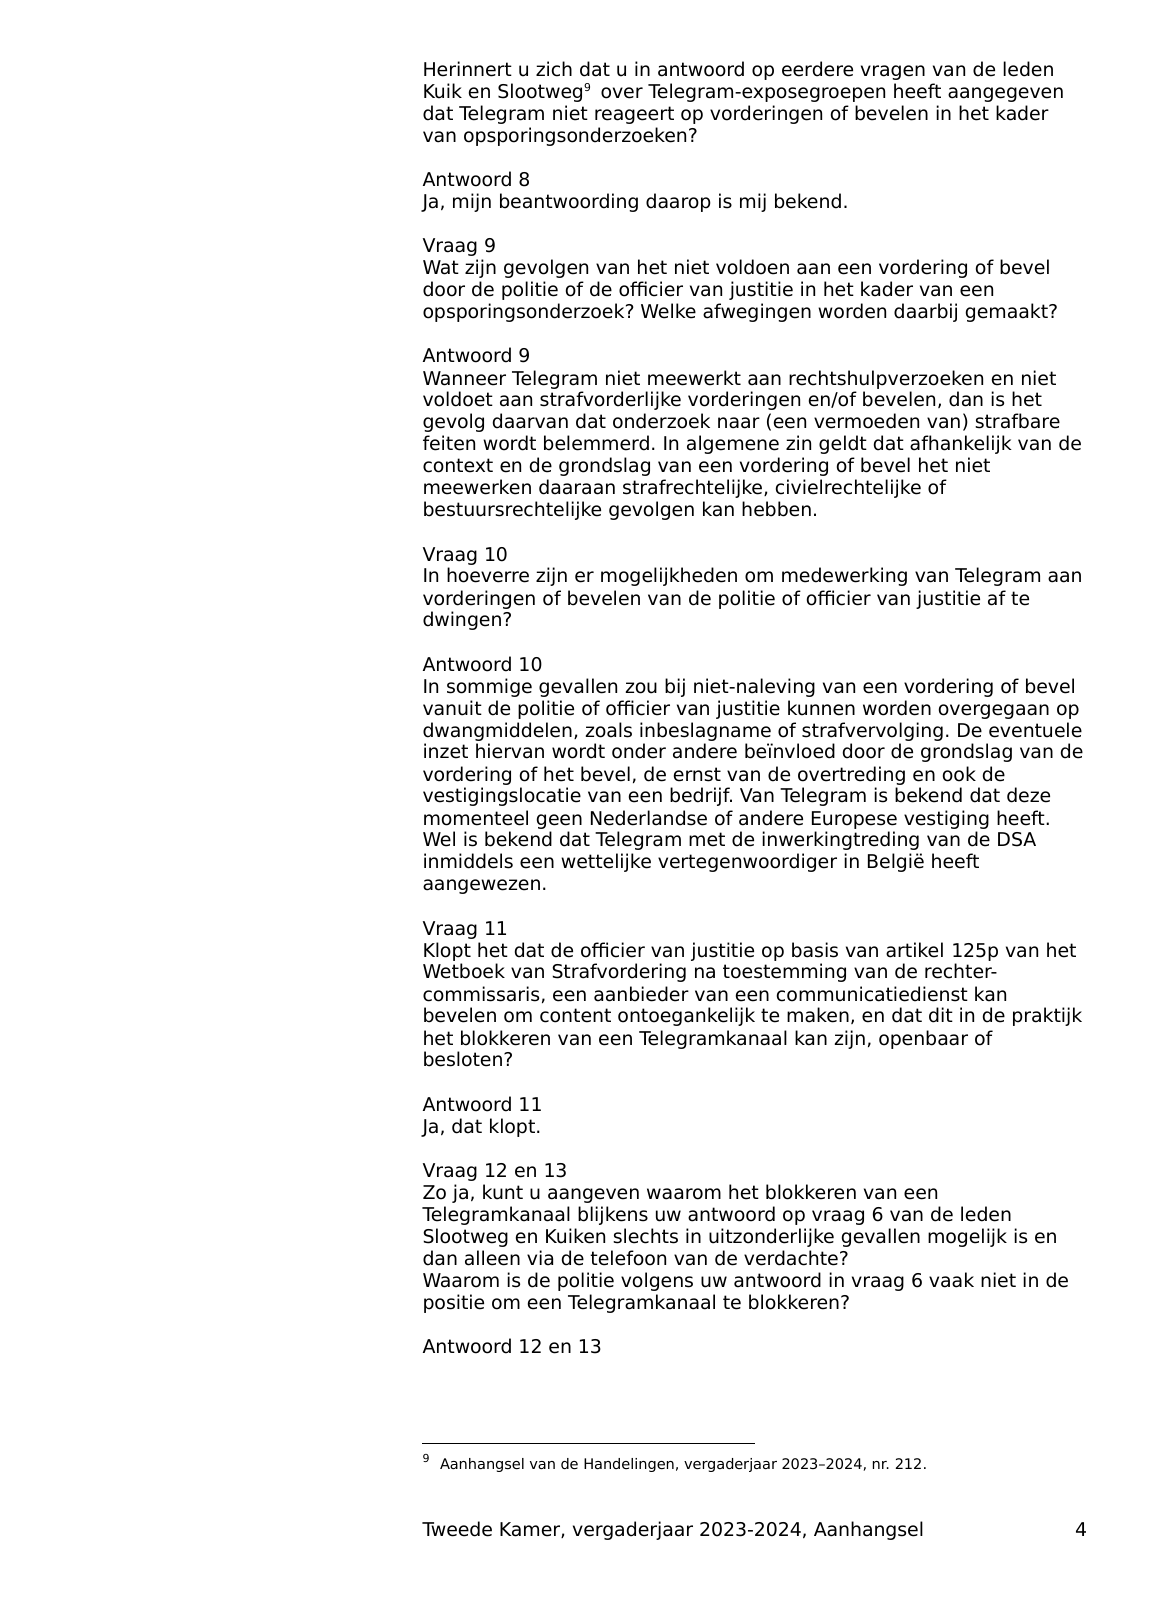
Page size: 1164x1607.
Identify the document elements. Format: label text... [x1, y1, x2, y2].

text Antwoord 8 [422, 169, 1087, 191]
text Vraag 11 [422, 917, 1087, 939]
text Wat zijn gevolgen van het niet voldoen aan een vordering of bevel door de politie of de officier van justitie in het kader van een opsporingsonderzoek? Welke afwegingen worden daarbij gemaakt? [422, 257, 1087, 323]
text Antwoord 10 [422, 653, 1087, 676]
text Ja, mijn beantwoording daarop is mij bekend. [422, 191, 1087, 213]
text Vraag 10 [422, 543, 1087, 565]
text Ja, dat klopt. [422, 1116, 1087, 1137]
text Antwoord 11 [422, 1093, 1087, 1116]
text Antwoord 9 [422, 345, 1087, 367]
text In hoeverre zijn er mogelijkheden om medewerking van Telegram aan vorderingen of bevelen van de politie of officier van justitie af te dwingen? [422, 565, 1087, 631]
text Zo ja, kunt u aangeven waarom het blokkeren van een Telegramkanaal blijkens uw antwoord op vraag 6 van de leden Slootweg en Kuiken slechts in uitzonderlijke gevallen mogelijk is en dan alleen via de telefoon van de verdachte? [422, 1182, 1087, 1269]
text Vraag 9 [422, 235, 1087, 257]
text Vraag 12 en 13 [422, 1160, 1087, 1182]
text Herinnert u zich dat u in antwoord op eerdere vragen van de leden Kuik en Slootweg over Telegram-exposegroepen heeft aangegeven dat Telegram niet reageert op vorderingen of bevelen in het kader van opsporingsonderzoeken? [422, 59, 1087, 147]
text Wanneer Telegram niet meewerkt aan rechtshulpverzoeken en niet voldoet aan strafvorderlijke vorderingen en/of bevelen, dan is het gevolg daarvan dat onderzoek naar (een vermoeden van) strafbare feiten wordt belemmerd. In algemene zin geldt dat afhankelijk van de context en de grondslag van een vordering of bevel het niet meewerken daaraan strafrechtelijke, civielrechtelijke of bestuursrechtelijke gevolgen kan hebben. [422, 367, 1087, 521]
text Klopt het dat de officier van justitie op basis van artikel 125p van het Wetboek van Strafvordering na toestemming van de rechter-commissaris, een aanbieder van een communicatiedienst kan bevelen om content ontoegankelijk te maken, en dat dit in de praktijk het blokkeren van een Telegramkanaal kan zijn, openbaar of besloten? [422, 939, 1087, 1071]
text Waarom is de politie volgens uw antwoord in vraag 6 vaak niet in de positie om een Telegramkanaal te blokkeren? [422, 1269, 1087, 1313]
text Antwoord 12 en 13 [422, 1336, 1087, 1358]
text In sommige gevallen zou bij niet-naleving van een vordering of bevel vanuit de politie of officier van justitie kunnen worden overgegaan op dwangmiddelen, zoals inbeslagname of strafvervolging. De eventuele inzet hiervan wordt onder andere beïnvloed door de grondslag van de vordering of het bevel, de ernst van de overtreding en ook de vestigingslocatie van een bedrijf. Van Telegram is bekend dat deze momenteel geen Nederlandse of andere Europese vestiging heeft. Wel is bekend dat Telegram met de inwerkingtreding van de DSA inmiddels een wettelijke vertegenwoordiger in België heeft aangewezen. [422, 676, 1087, 895]
text Aanhangsel van de Handelingen, vergaderjaar 2023–2024, nr. 212. [422, 1452, 1087, 1474]
